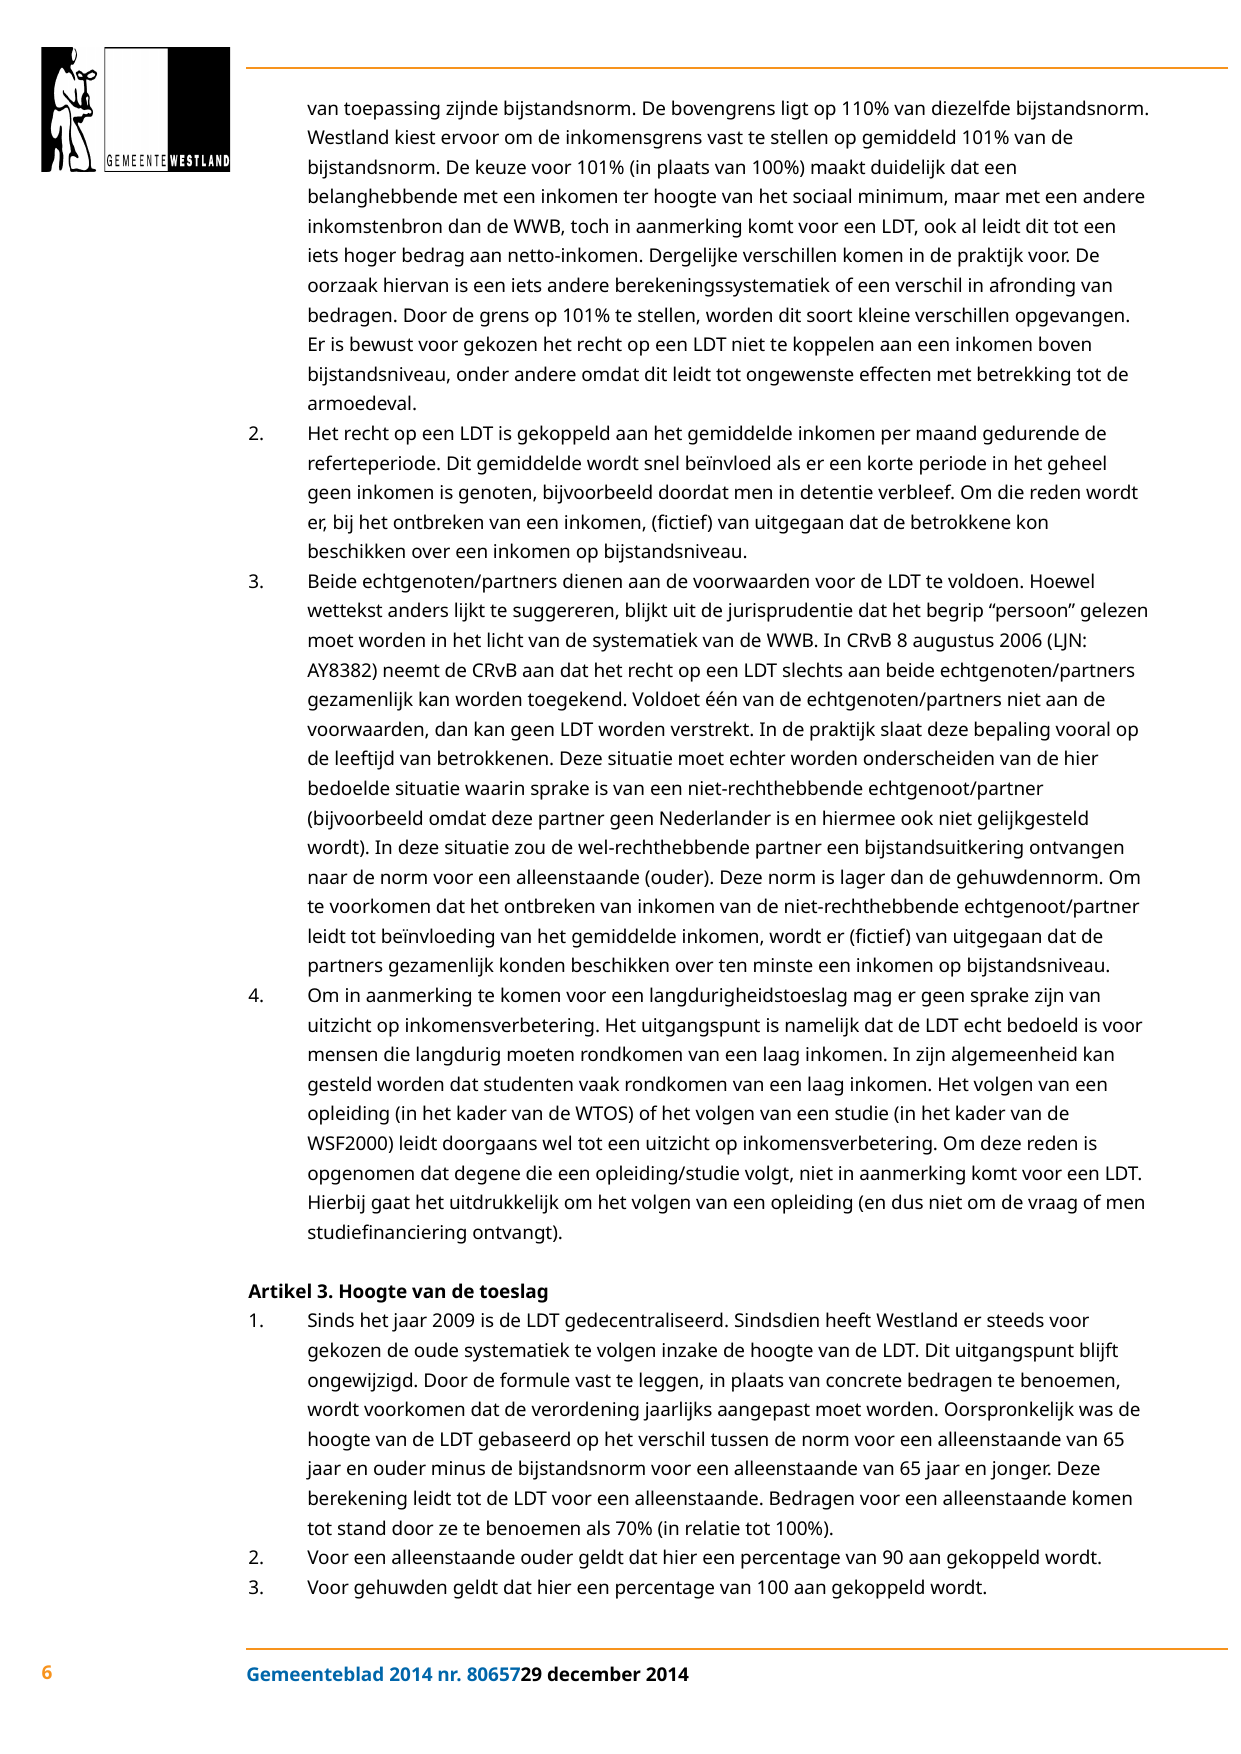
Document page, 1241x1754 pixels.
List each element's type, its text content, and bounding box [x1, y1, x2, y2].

list Om in aanmerking te komen voor een langdurigheidstoeslag mag er geen sprake zijn van uitzicht op inkomensverbetering. Het uitgangspunt is namelijk dat de LDT echt bedoeld is voor mensen die langdurig moeten rondkomen van een laag inkomen. In zijn algemeenheid kan gesteld worden dat studenten vaak rondkomen van een laag inkomen. Het volgen van een opleiding (in het kader van de WTOS) of het volgen van een studie (in het kader van de WSF2000) leidt doorgaans wel tot een uitzicht op inkomensverbetering. Om deze reden is opgenomen dat degene die een opleiding/studie volgt, niet in aanmerking komt voor een LDT. Hierbij gaat het uitdrukkelijk om het volgen van een opleiding (en dus niet om de vraag of men studiefinanciering ontvangt). [248, 982, 1152, 1245]
text Artikel 3. Hoogte van de toeslag [248, 1278, 1152, 1304]
list van toepassing zijnde bijstandsnorm. De bovengrens ligt op 110% van diezelfde bijstandsnorm. Westland kiest ervoor om de inkomensgrens vast te stellen op gemiddeld 101% van de bijstandsnorm. De keuze voor 101% (in plaats van 100%) maakt duidelijk dat een belanghebbende met een inkomen ter hoogte van het sociaal minimum, maar met een andere inkomstenbron dan de WWB, toch in aanmerking komt voor een LDT, ook al leidt dit tot een iets hoger bedrag aan netto-inkomen. Dergelijke verschillen komen in de praktijk voor. De oorzaak hiervan is een iets andere berekeningssystematiek of een verschil in afronding van bedragen. Door de grens op 101% te stellen, worden dit soort kleine verschillen opgevangen. Er is bewust voor gekozen het recht op een LDT niet te koppelen aan een inkomen boven bijstandsniveau, onder andere omdat dit leidt tot ongewenste effecten met betrekking tot de armoedeval. [248, 95, 1152, 416]
list Voor gehuwden geldt dat hier een percentage van 100 aan gekoppeld wordt. [248, 1574, 1152, 1600]
list Sinds het jaar 2009 is de LDT gedecentraliseerd. Sindsdien heeft Westland er steeds voor gekozen de oude systematiek te volgen inzake de hoogte van de LDT. Dit uitgangspunt blijft ongewijzigd. Door de formule vast te leggen, in plaats van concrete bedragen te benoemen, wordt voorkomen dat de verordening jaarlijks aangepast moet worden. Oorspronkelijk was de hoogte van de LDT gebaseerd op het verschil tussen de norm voor een alleenstaande van 65 jaar en ouder minus de bijstandsnorm voor een alleenstaande van 65 jaar en jonger. Deze berekening leidt tot de LDT voor een alleenstaande. Bedragen voor een alleenstaande komen tot stand door ze te benoemen als 70% (in relatie tot 100%). [248, 1308, 1152, 1541]
list Het recht op een LDT is gekoppeld aan het gemiddelde inkomen per maand gedurende de referteperiode. Dit gemiddelde wordt snel beïnvloed als er een korte periode in het geheel geen inkomen is genoten, bijvoorbeeld doordat men in detentie verbleef. Om die reden wordt er, bij het ontbreken van een inkomen, (fictief) van uitgegaan dat de betrokkene kon beschikken over een inkomen op bijstandsniveau. [248, 420, 1152, 564]
list Beide echtgenoten/partners dienen aan de voorwaarden voor de LDT te voldoen. Hoewel wettekst anders lijkt te suggereren, blijkt uit de jurisprudentie dat het begrip “persoon” gelezen moet worden in het licht van de systematiek van de WWB. In CRvB 8 augustus 2006 (LJN: AY8382) neemt de CRvB aan dat het recht op een LDT slechts aan beide echtgenoten/partners gezamenlijk kan worden toegekend. Voldoet één van de echtgenoten/partners niet aan de voorwaarden, dan kan geen LDT worden verstrekt. In de praktijk slaat deze bepaling vooral op de leeftijd van betrokkenen. Deze situatie moet echter worden onderscheiden van de hier bedoelde situatie waarin sprake is van een niet-rechthebbende echtgenoot/partner (bijvoorbeeld omdat deze partner geen Nederlander is en hiermee ook niet gelijkgesteld wordt). In deze situatie zou de wel-rechthebbende partner een bijstandsuitkering ontvangen naar de norm voor een alleenstaande (ouder). Deze norm is lager dan de gehuwdennorm. Om te voorkomen dat het ontbreken van inkomen van de niet-rechthebbende echtgenoot/partner leidt tot beïnvloeding van het gemiddelde inkomen, wordt er (fictief) van uitgegaan dat de partners gezamenlijk konden beschikken over ten minste een inkomen op bijstandsniveau. [248, 568, 1152, 978]
list Voor een alleenstaande ouder geldt dat hier een percentage van 90 aan gekoppeld wordt. [248, 1544, 1152, 1570]
picture [41, 47, 231, 172]
